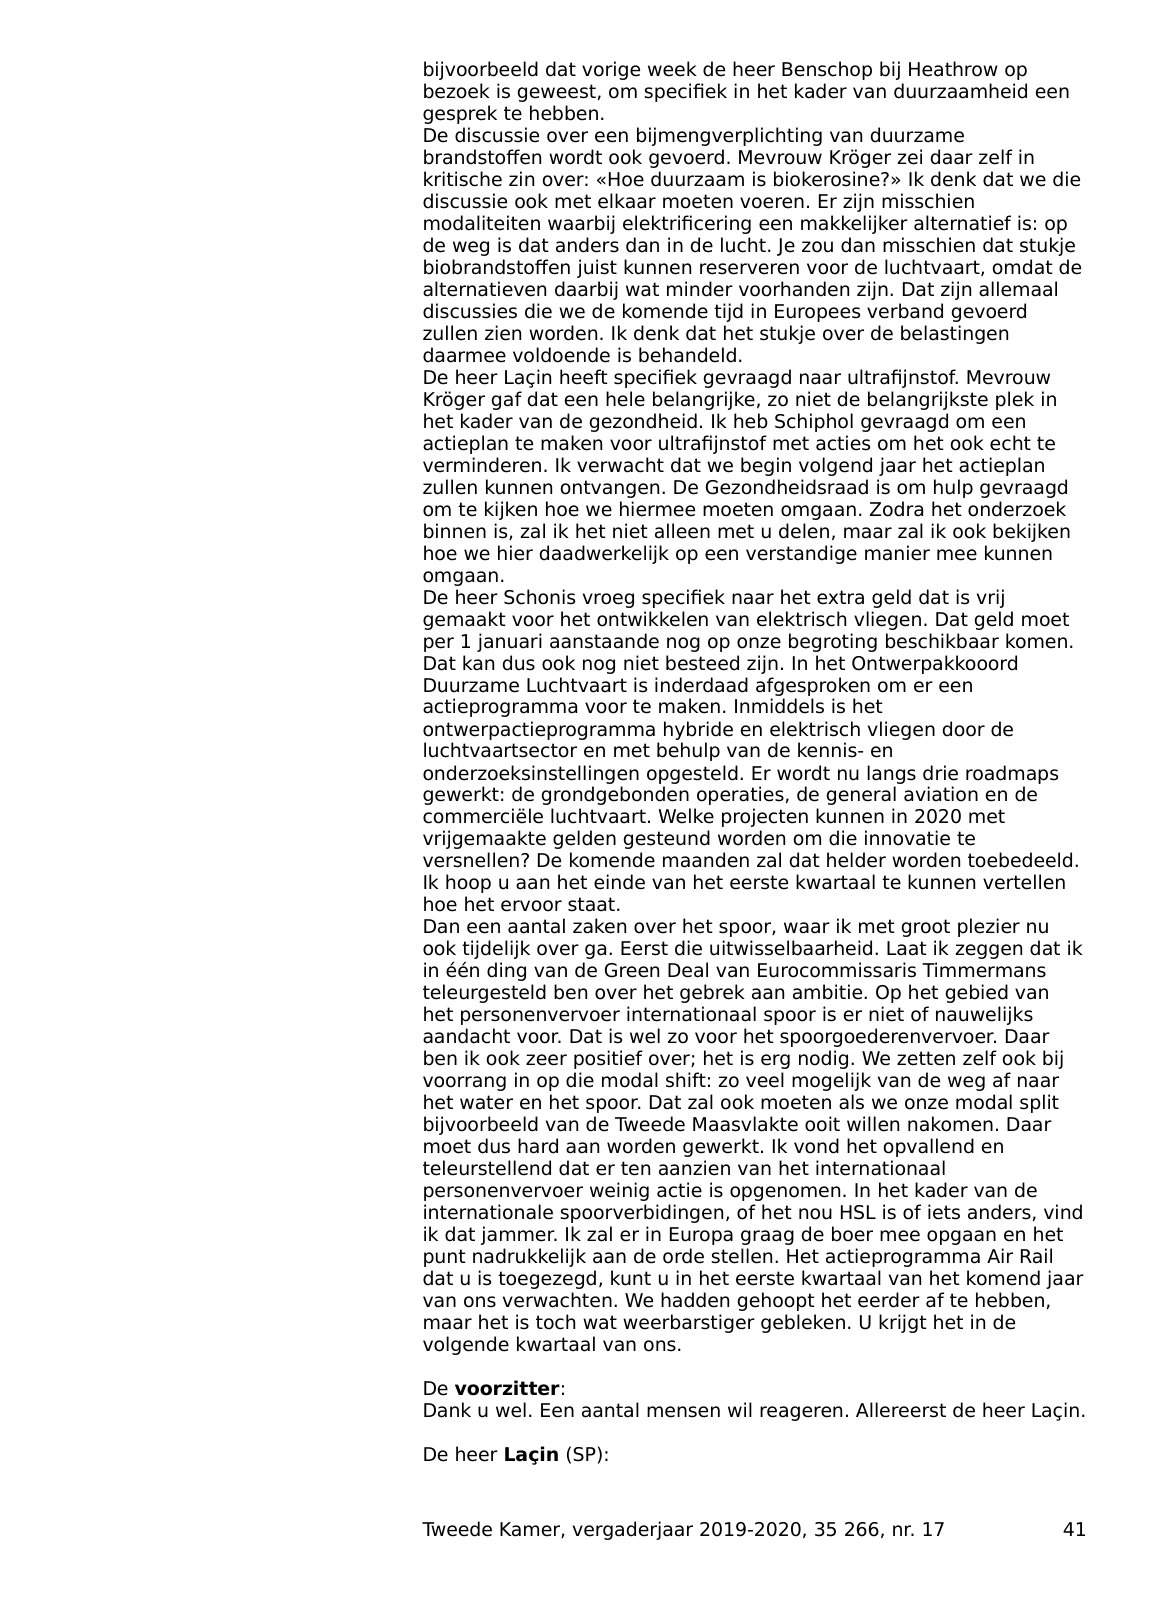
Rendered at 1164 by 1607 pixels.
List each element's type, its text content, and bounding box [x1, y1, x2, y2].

text De heer Schonis vroeg specifiek naar het extra geld dat is vrij gemaakt voor het ontwikkelen van elektrisch vliegen. Dat geld moet per 1 januari aanstaande nog op onze begroting beschikbaar komen. Dat kan dus ook nog niet besteed zijn. In het Ontwerpakkooord Duurzame Luchtvaart is inderdaad afgesproken om er een actieprogramma voor te maken. Inmiddels is het ontwerpactieprogramma hybride en elektrisch vliegen door de luchtvaartsector en met behulp van de kennis- en onderzoeksinstellingen opgesteld. Er wordt nu langs drie roadmaps gewerkt: de grondgebonden operaties, de general aviation en de commerciële luchtvaart. Welke projecten kunnen in 2020 met vrijgemaakte gelden gesteund worden om die innovatie te versnellen? De komende maanden zal dat helder worden toebedeeld. Ik hoop u aan het einde van het eerste kwartaal te kunnen vertellen hoe het ervoor staat. [422, 587, 1087, 916]
text De voorzitter: [422, 1378, 1087, 1400]
text De heer Laçin heeft specifiek gevraagd naar ultrafijnstof. Mevrouw Kröger gaf dat een hele belangrijke, zo niet de belangrijkste plek in het kader van de gezondheid. Ik heb Schiphol gevraagd om een actieplan te maken voor ultrafijnstof met acties om het ook echt te verminderen. Ik verwacht dat we begin volgend jaar het actieplan zullen kunnen ontvangen. De Gezondheidsraad is om hulp gevraagd om te kijken hoe we hiermee moeten omgaan. Zodra het onderzoek binnen is, zal ik het niet alleen met u delen, maar zal ik ook bekijken hoe we hier daadwerkelijk op een verstandige manier mee kunnen omgaan. [422, 367, 1087, 587]
text Dank u wel. Een aantal mensen wil reageren. Allereerst de heer Laçin. [422, 1400, 1087, 1422]
text De discussie over een bijmengverplichting van duurzame brandstoffen wordt ook gevoerd. Mevrouw Kröger zei daar zelf in kritische zin over: «Hoe duurzaam is biokerosine?» Ik denk dat we die discussie ook met elkaar moeten voeren. Er zijn misschien modaliteiten waarbij elektrificering een makkelijker alternatief is: op de weg is dat anders dan in de lucht. Je zou dan misschien dat stukje biobrandstoffen juist kunnen reserveren voor de luchtvaart, omdat de alternatieven daarbij wat minder voorhanden zijn. Dat zijn allemaal discussies die we de komende tijd in Europees verband gevoerd zullen zien worden. Ik denk dat het stukje over de belastingen daarmee voldoende is behandeld. [422, 125, 1087, 367]
text De heer Laçin (SP): [422, 1444, 1087, 1466]
text Dan een aantal zaken over het spoor, waar ik met groot plezier nu ook tijdelijk over ga. Eerst die uitwisselbaarheid. Laat ik zeggen dat ik in één ding van de Green Deal van Eurocommissaris Timmermans teleurgesteld ben over het gebrek aan ambitie. Op het gebied van het personenvervoer internationaal spoor is er niet of nauwelijks aandacht voor. Dat is wel zo voor het spoorgoederenvervoer. Daar ben ik ook zeer positief over; het is erg nodig. We zetten zelf ook bij voorrang in op die modal shift: zo veel mogelijk van de weg af naar het water en het spoor. Dat zal ook moeten als we onze modal split bijvoorbeeld van de Tweede Maasvlakte ooit willen nakomen. Daar moet dus hard aan worden gewerkt. Ik vond het opvallend en teleurstellend dat er ten aanzien van het internationaal personenvervoer weinig actie is opgenomen. In het kader van de internationale spoorverbidingen, of het nou HSL is of iets anders, vind ik dat jammer. Ik zal er in Europa graag de boer mee opgaan en het punt nadrukkelijk aan de orde stellen. Het actieprogramma Air Rail dat u is toegezegd, kunt u in het eerste kwartaal van het komend jaar van ons verwachten. We hadden gehoopt het eerder af te hebben, maar het is toch wat weerbarstiger gebleken. U krijgt het in de volgende kwartaal van ons. [422, 916, 1087, 1356]
text bijvoorbeeld dat vorige week de heer Benschop bij Heathrow op bezoek is geweest, om specifiek in het kader van duurzaamheid een gesprek te hebben. [422, 59, 1087, 125]
